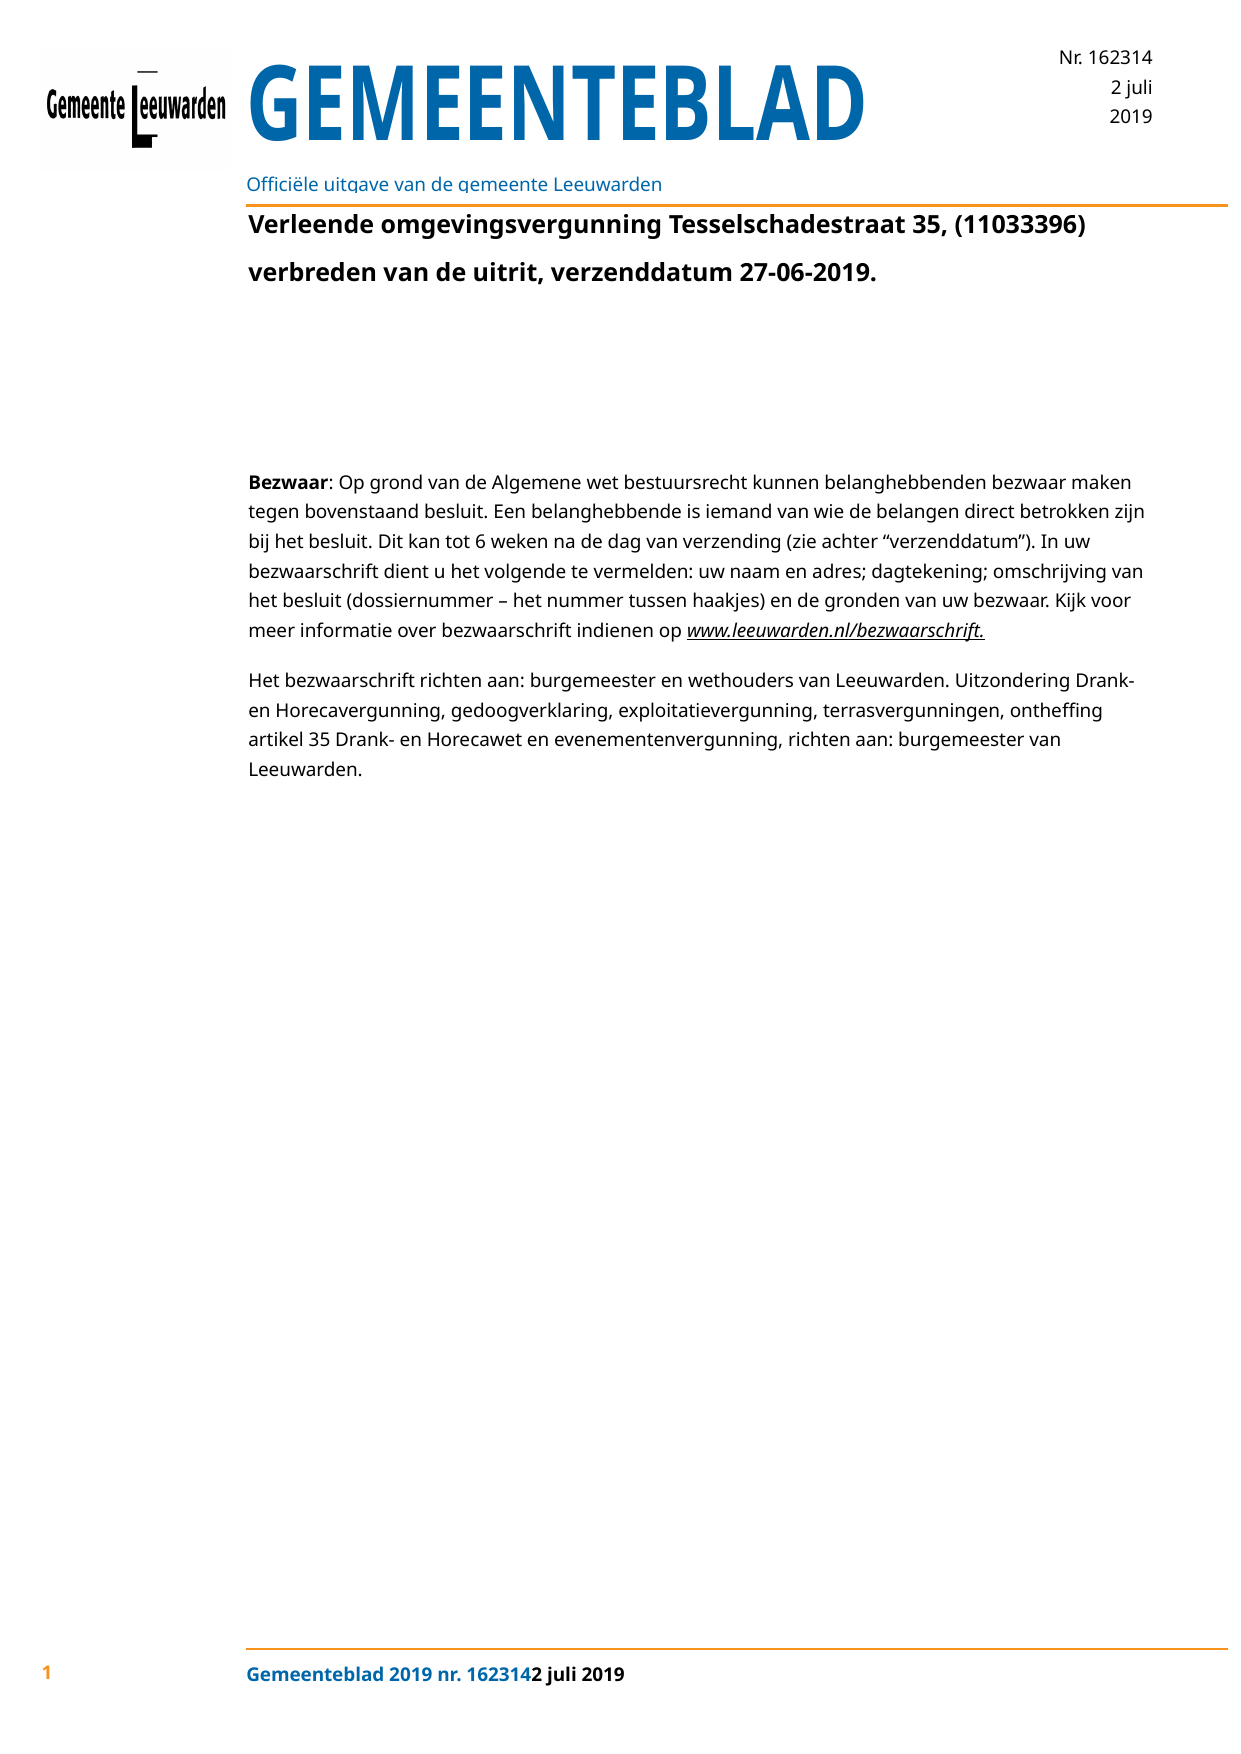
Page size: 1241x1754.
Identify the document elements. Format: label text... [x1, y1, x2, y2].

text Bezwaar: Op grond van de Algemene wet bestuursrecht kunnen belanghebbenden bezwaar maken tegen bovenstaand besluit. Een belanghebbende is iemand van wie de belangen direct betrokken zijn bij het besluit. Dit kan tot 6 weken na de dag van verzending (zie achter “verzenddatum”). In uw bezwaarschrift dient u het volgende te vermelden: uw naam en adres; dagtekening; omschrijving van het besluit (dossiernummer – het nummer tussen haakjes) en de gronden van uw bezwaar. Kijk voor meer informatie over bezwaarschrift indienen op www.leeuwarden.nl/bezwaarschrift. [248, 469, 1152, 643]
text Verleende omgevingsvergunning Tesselschadestraat 35, (11033396) verbreden van de uitrit, verzenddatum 27-06-2019. [248, 207, 1152, 288]
text Het bezwaarschrift richten aan: burgemeester en wethouders van Leeuwarden. Uitzondering Drank- en Horecavergunning, gedoogverklaring, exploitatievergunning, terrasvergunningen, ontheffing artikel 35 Drank- en Horecawet en evenementenvergunning, richten aan: burgemeester van Leeuwarden. [248, 667, 1152, 782]
picture [41, 47, 231, 172]
